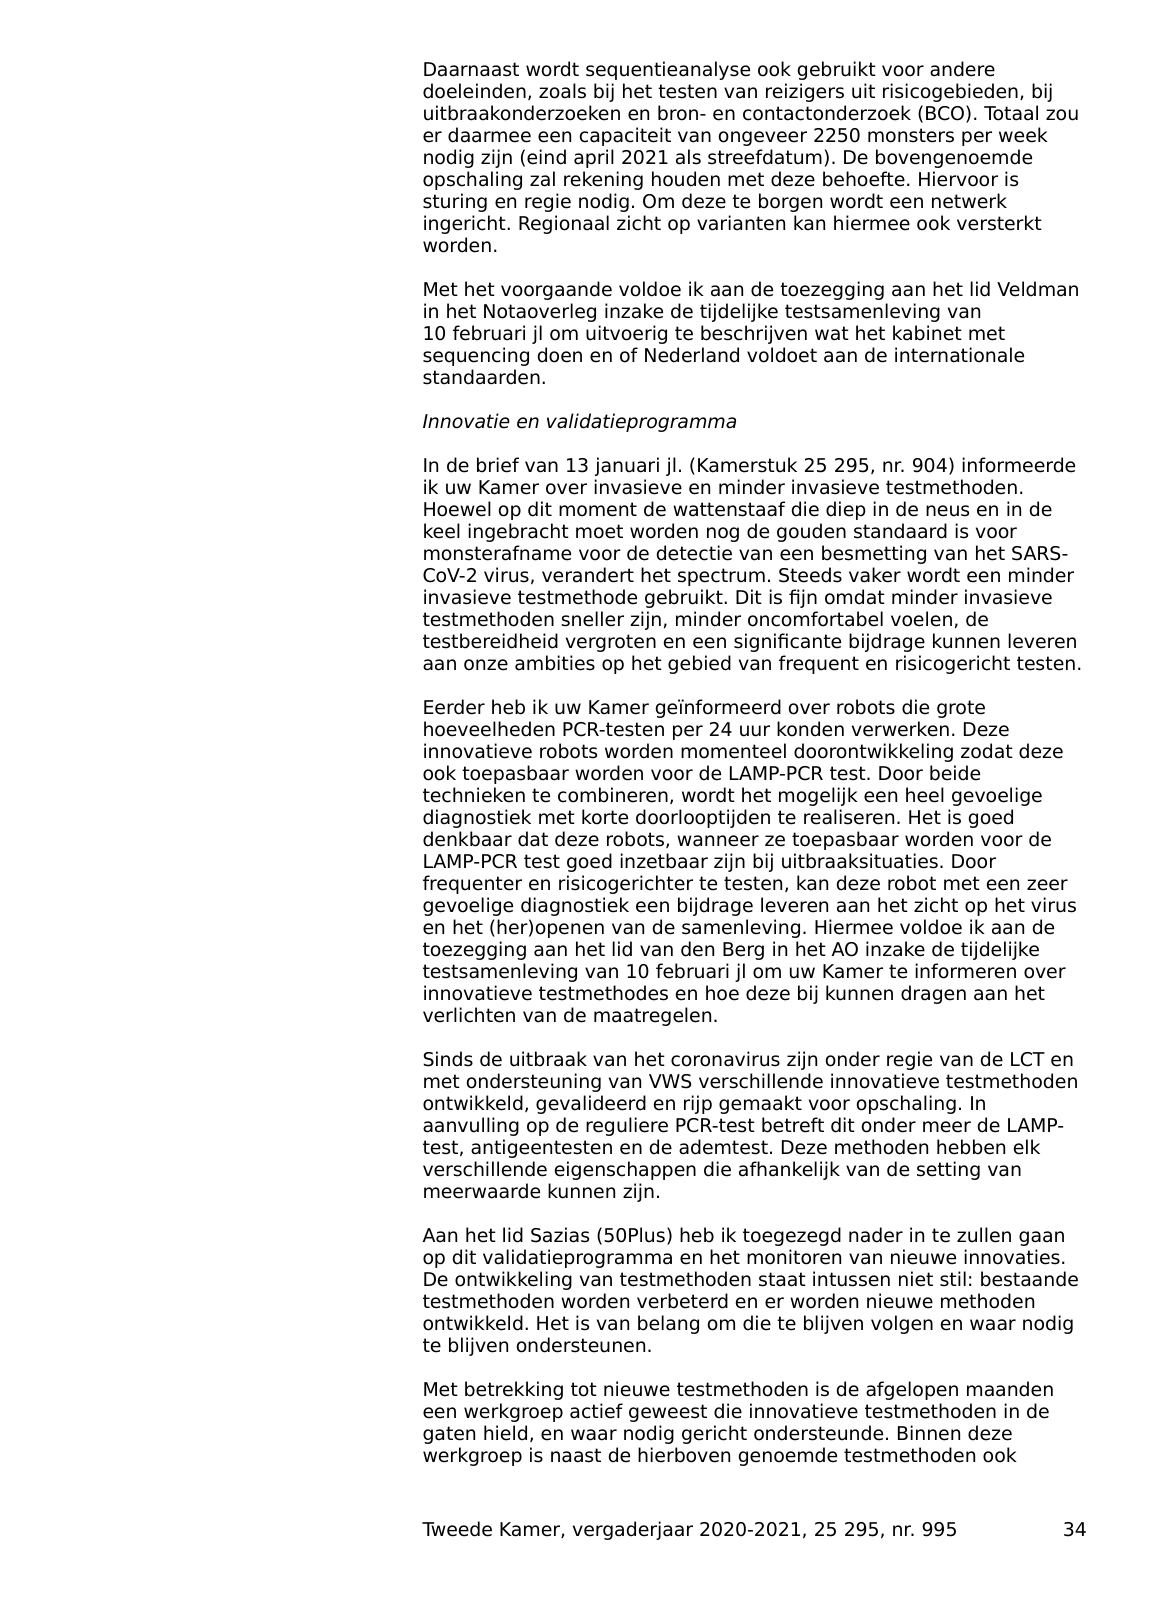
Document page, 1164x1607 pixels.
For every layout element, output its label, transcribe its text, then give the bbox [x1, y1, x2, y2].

text Daarnaast wordt sequentieanalyse ook gebruikt voor andere doeleinden, zoals bij het testen van reizigers uit risicogebieden, bij uitbraakonderzoeken en bron- en contactonderzoek (BCO). Totaal zou er daarmee een capaciteit van ongeveer 2250 monsters per week nodig zijn (eind april 2021 als streefdatum). De bovengenoemde opschaling zal rekening houden met deze behoefte. Hiervoor is sturing en regie nodig. Om deze te borgen wordt een netwerk ingericht. Regionaal zicht op varianten kan hiermee ook versterkt worden. [422, 59, 1087, 257]
text Eerder heb ik uw Kamer geïnformeerd over robots die grote hoeveelheden PCR-testen per 24 uur konden verwerken. Deze innovatieve robots worden momenteel doorontwikkeling zodat deze ook toepasbaar worden voor de LAMP-PCR test. Door beide technieken te combineren, wordt het mogelijk een heel gevoelige diagnostiek met korte doorlooptijden te realiseren. Het is goed denkbaar dat deze robots, wanneer ze toepasbaar worden voor de LAMP-PCR test goed inzetbaar zijn bij uitbraaksituaties. Door frequenter en risicogerichter te testen, kan deze robot met een zeer gevoelige diagnostiek een bijdrage leveren aan het zicht op het virus en het (her)openen van de samenleving. Hiermee voldoe ik aan de toezegging aan het lid van den Berg in het AO inzake de tijdelijke testsamenleving van 10 februari jl om uw Kamer te informeren over innovatieve testmethodes en hoe deze bij kunnen dragen aan het verlichten van de maatregelen. [422, 697, 1087, 1027]
text Sinds de uitbraak van het coronavirus zijn onder regie van de LCT en met ondersteuning van VWS verschillende innovatieve testmethoden ontwikkeld, gevalideerd en rijp gemaakt voor opschaling. In aanvulling op de reguliere PCR-test betreft dit onder meer de LAMP-test, antigeentesten en de ademtest. Deze methoden hebben elk verschillende eigenschappen die afhankelijk van de setting van meerwaarde kunnen zijn. [422, 1049, 1087, 1203]
text In de brief van 13 januari jl. (Kamerstuk 25 295, nr. 904) informeerde ik uw Kamer over invasieve en minder invasieve testmethoden. Hoewel op dit moment de wattenstaaf die diep in de neus en in de keel ingebracht moet worden nog de gouden standaard is voor monsterafname voor de detectie van een besmetting van het SARS-CoV-2 virus, verandert het spectrum. Steeds vaker wordt een minder invasieve testmethode gebruikt. Dit is fijn omdat minder invasieve testmethoden sneller zijn, minder oncomfortabel voelen, de testbereidheid vergroten en een significante bijdrage kunnen leveren aan onze ambities op het gebied van frequent en risicogericht testen. [422, 455, 1087, 675]
subtitle Innovatie en validatieprogramma [422, 411, 1087, 433]
text Aan het lid Sazias (50Plus) heb ik toegezegd nader in te zullen gaan op dit validatieprogramma en het monitoren van nieuwe innovaties. De ontwikkeling van testmethoden staat intussen niet stil: bestaande testmethoden worden verbeterd en er worden nieuwe methoden ontwikkeld. Het is van belang om die te blijven volgen en waar nodig te blijven ondersteunen. [422, 1225, 1087, 1357]
text Met het voorgaande voldoe ik aan de toezegging aan het lid Veldman in het Notaoverleg inzake de tijdelijke testsamenleving van 10 februari jl om uitvoerig te beschrijven wat het kabinet met sequencing doen en of Nederland voldoet aan de internationale standaarden. [422, 279, 1087, 389]
text Met betrekking tot nieuwe testmethoden is de afgelopen maanden een werkgroep actief geweest die innovatieve testmethoden in de gaten hield, en waar nodig gericht ondersteunde. Binnen deze werkgroep is naast de hierboven genoemde testmethoden ook [422, 1379, 1087, 1467]
